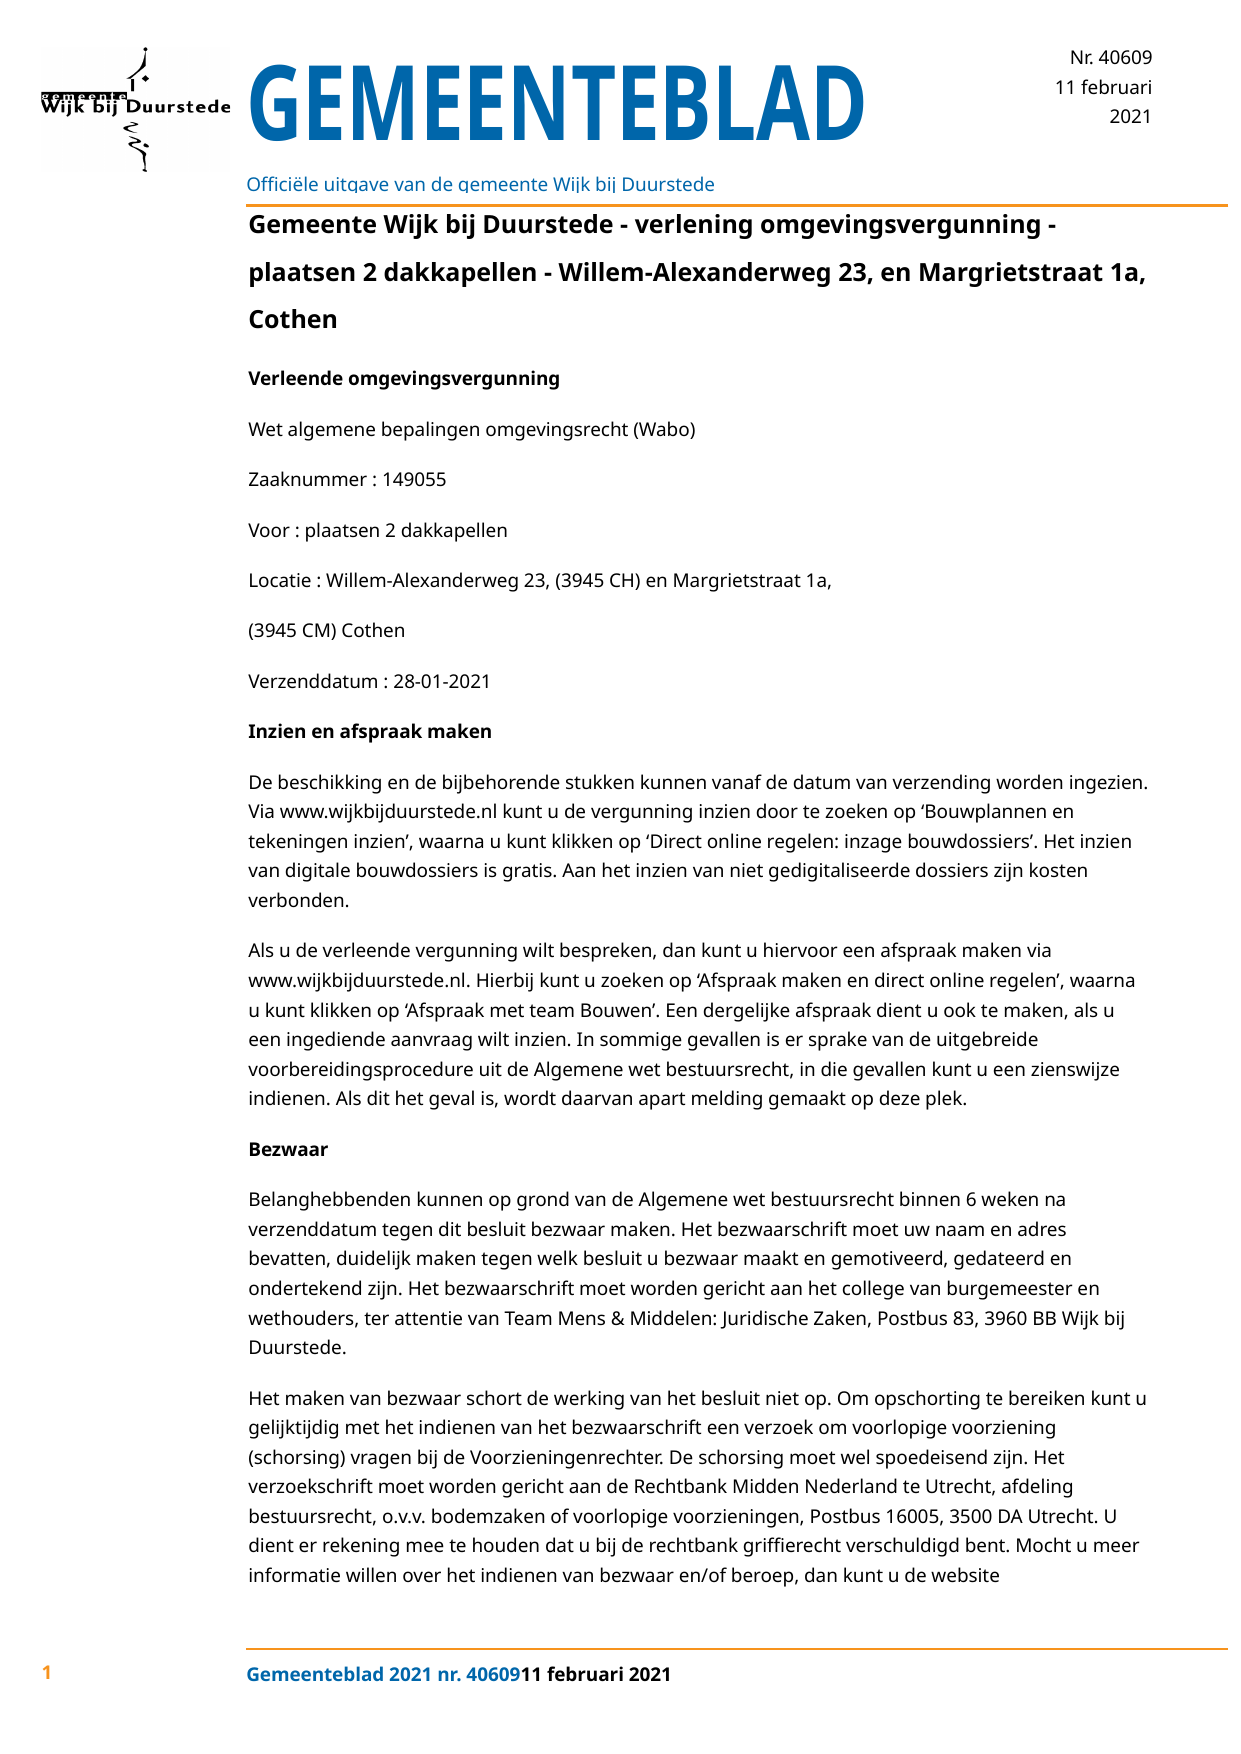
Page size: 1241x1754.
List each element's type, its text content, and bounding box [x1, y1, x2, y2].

text Voor : plaatsen 2 dakkapellen [248, 517, 1152, 542]
text Belanghebbenden kunnen op grond van de Algemene wet bestuursrecht binnen 6 weken na verzenddatum tegen dit besluit bezwaar maken. Het bezwaarschrift moet uw naam en adres bevatten, duidelijk maken tegen welk besluit u bezwaar maakt en gemotiveerd, gedateerd en ondertekend zijn. Het bezwaarschrift moet worden gericht aan het college van burgemeester en wethouders, ter attentie van Team Mens & Middelen: Juridische Zaken, Postbus 83, 3960 BB Wijk bij Duurstede. [248, 1186, 1152, 1360]
text (3945 CM) Cothen [248, 618, 1152, 643]
text Gemeente Wijk bij Duurstede - verlening omgevingsvergunning - plaatsen 2 dakkapellen - Willem-Alexanderweg 23, en Margrietstraat 1a, Cothen [248, 207, 1152, 336]
text De beschikking en de bijbehorende stukken kunnen vanaf de datum van verzending worden ingezien. Via www.wijkbijduurstede.nl kunt u de vergunning inzien door te zoeken op ‘Bouwplannen en tekeningen inzien’, waarna u kunt klikken op ‘Direct online regelen: inzage bouwdossiers’. Het inzien van digitale bouwdossiers is gratis. Aan het inzien van niet gedigitaliseerde dossiers zijn kosten verbonden. [248, 769, 1152, 913]
text Wet algemene bepalingen omgevingsrecht (Wabo) [248, 416, 1152, 442]
text Locatie : Willem-Alexanderweg 23, (3945 CH) en Margrietstraat 1a, [248, 567, 1152, 593]
text Inzien en afspraak maken [248, 718, 1152, 744]
text Verzenddatum : 28-01-2021 [248, 668, 1152, 694]
text Bezwaar [248, 1136, 1152, 1162]
picture [41, 47, 231, 172]
text Zaaknummer : 149055 [248, 466, 1152, 492]
text Het maken van bezwaar schort de werking van het besluit niet op. Om opschorting te bereiken kunt u gelijktijdig met het indienen van het bezwaarschrift een verzoek om voorlopige voorziening (schorsing) vragen bij de Voorzieningenrechter. De schorsing moet wel spoedeisend zijn. Het verzoekschrift moet worden gericht aan de Rechtbank Midden Nederland te Utrecht, afdeling bestuursrecht, o.v.v. bodemzaken of voorlopige voorzieningen, Postbus 16005, 3500 DA Utrecht. U dient er rekening mee te houden dat u bij de rechtbank griffierecht verschuldigd bent. Mocht u meer informatie willen over het indienen van bezwaar en/of beroep, dan kunt u de website [248, 1385, 1152, 1588]
text Verleende omgevingsvergunning [248, 366, 1152, 391]
text Als u de verleende vergunning wilt bespreken, dan kunt u hiervoor een afspraak maken via www.wijkbijduurstede.nl. Hierbij kunt u zoeken op ‘Afspraak maken en direct online regelen’, waarna u kunt klikken op ‘Afspraak met team Bouwen’. Een dergelijke afspraak dient u ook te maken, als u een ingediende aanvraag wilt inzien. In sommige gevallen is er sprake van de uitgebreide voorbereidingsprocedure uit de Algemene wet bestuursrecht, in die gevallen kunt u een zienswijze indienen. Als dit het geval is, wordt daarvan apart melding gemaakt op deze plek. [248, 938, 1152, 1111]
